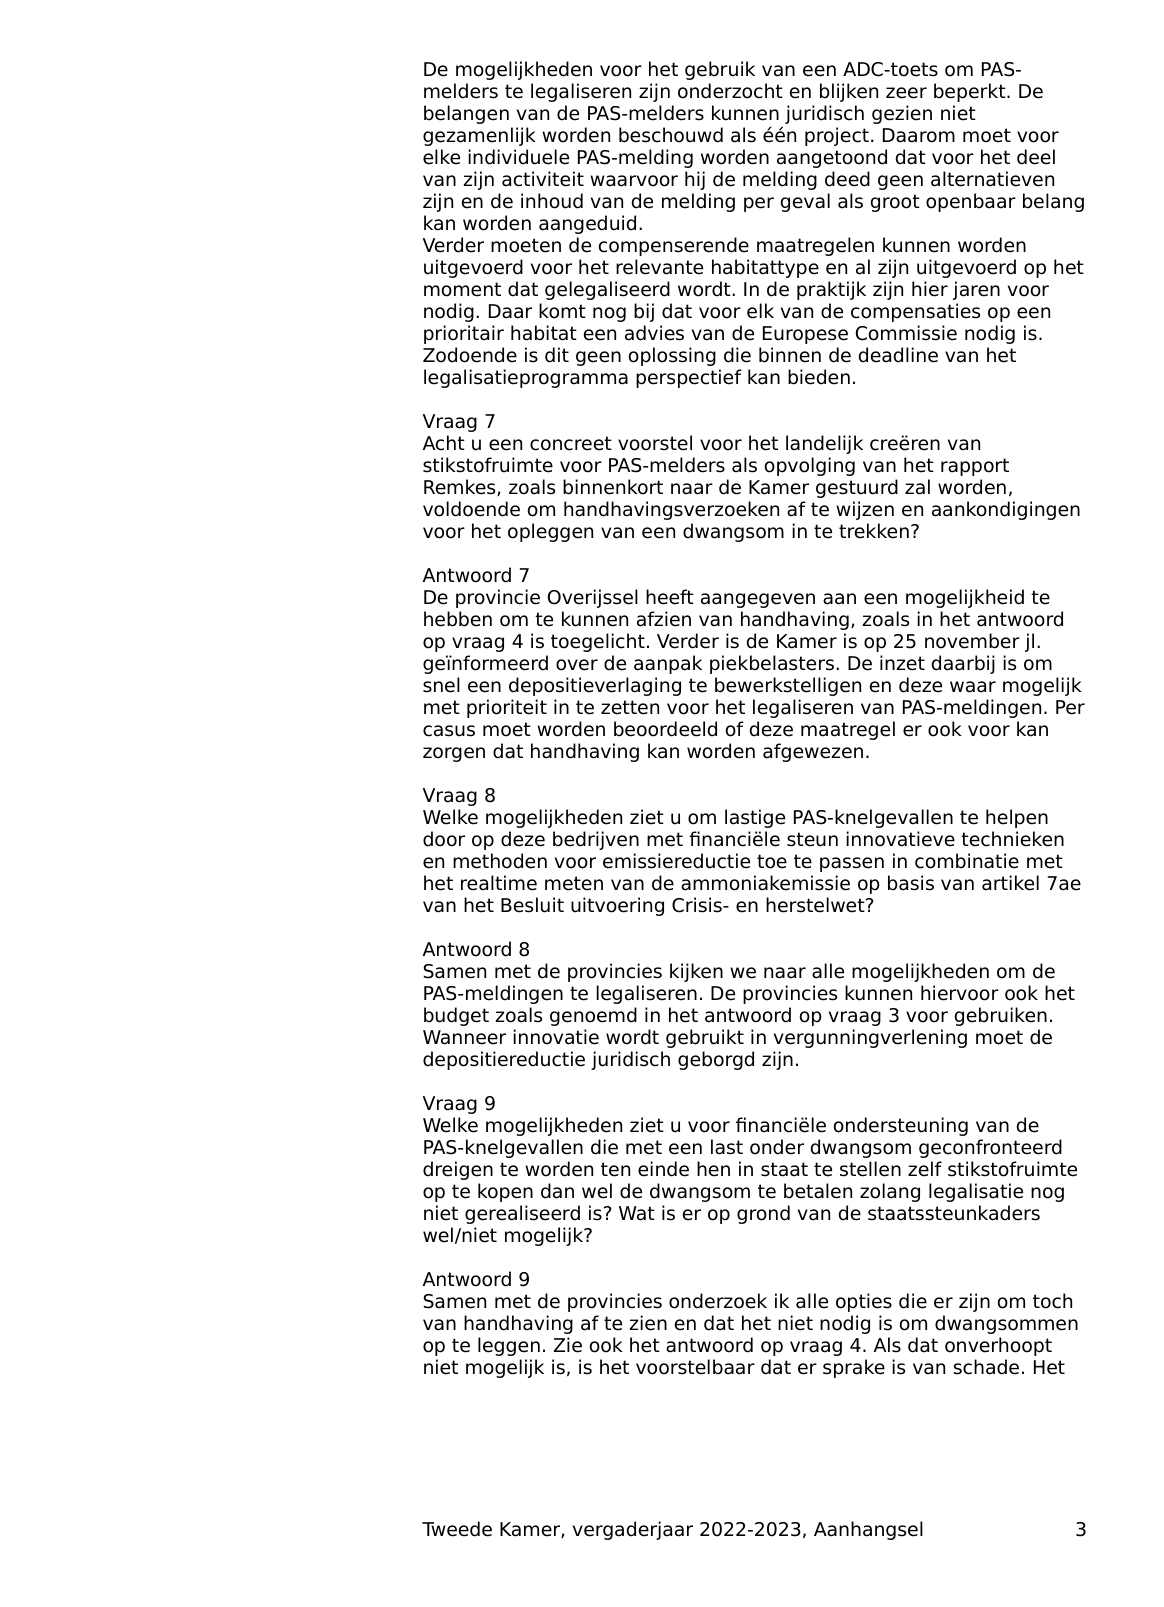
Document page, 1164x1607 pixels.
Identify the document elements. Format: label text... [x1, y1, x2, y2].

text De provincie Overijssel heeft aangegeven aan een mogelijkheid te hebben om te kunnen afzien van handhaving, zoals in het antwoord op vraag 4 is toegelicht. Verder is de Kamer is op 25 november jl. geïnformeerd over de aanpak piekbelasters. De inzet daarbij is om snel een depositieverlaging te bewerkstelligen en deze waar mogelijk met prioriteit in te zetten voor het legaliseren van PAS-meldingen. Per casus moet worden beoordeeld of deze maatregel er ook voor kan zorgen dat handhaving kan worden afgewezen. [422, 587, 1087, 763]
text Samen met de provincies kijken we naar alle mogelijkheden om de PAS-meldingen te legaliseren. De provincies kunnen hiervoor ook het budget zoals genoemd in het antwoord op vraag 3 voor gebruiken. Wanneer innovatie wordt gebruikt in vergunningverlening moet de depositiereductie juridisch geborgd zijn. [422, 961, 1087, 1071]
text Antwoord 7 [422, 565, 1087, 587]
text Vraag 8 [422, 785, 1087, 807]
text Vraag 9 [422, 1093, 1087, 1115]
text Samen met de provincies onderzoek ik alle opties die er zijn om toch van handhaving af te zien en dat het niet nodig is om dwangsommen op te leggen. Zie ook het antwoord op vraag 4. Als dat onverhoopt niet mogelijk is, is het voorstelbaar dat er sprake is van schade. Het [422, 1291, 1087, 1379]
text Antwoord 9 [422, 1269, 1087, 1291]
text Antwoord 8 [422, 939, 1087, 961]
text De mogelijkheden voor het gebruik van een ADC-toets om PAS-melders te legaliseren zijn onderzocht en blijken zeer beperkt. De belangen van de PAS-melders kunnen juridisch gezien niet gezamenlijk worden beschouwd als één project. Daarom moet voor elke individuele PAS-melding worden aangetoond dat voor het deel van zijn activiteit waarvoor hij de melding deed geen alternatieven zijn en de inhoud van de melding per geval als groot openbaar belang kan worden aangeduid. [422, 59, 1087, 235]
text Vraag 7 [422, 411, 1087, 433]
text Welke mogelijkheden ziet u om lastige PAS-knelgevallen te helpen door op deze bedrijven met financiële steun innovatieve technieken en methoden voor emissiereductie toe te passen in combinatie met het realtime meten van de ammoniakemissie op basis van artikel 7ae van het Besluit uitvoering Crisis- en herstelwet? [422, 807, 1087, 917]
text Acht u een concreet voorstel voor het landelijk creëren van stikstofruimte voor PAS-melders als opvolging van het rapport Remkes, zoals binnenkort naar de Kamer gestuurd zal worden, voldoende om handhavingsverzoeken af te wijzen en aankondigingen voor het opleggen van een dwangsom in te trekken? [422, 433, 1087, 543]
text Welke mogelijkheden ziet u voor financiële ondersteuning van de PAS-knelgevallen die met een last onder dwangsom geconfronteerd dreigen te worden ten einde hen in staat te stellen zelf stikstofruimte op te kopen dan wel de dwangsom te betalen zolang legalisatie nog niet gerealiseerd is? Wat is er op grond van de staatssteunkaders wel/niet mogelijk? [422, 1115, 1087, 1247]
text Verder moeten de compenserende maatregelen kunnen worden uitgevoerd voor het relevante habitattype en al zijn uitgevoerd op het moment dat gelegaliseerd wordt. In de praktijk zijn hier jaren voor nodig. Daar komt nog bij dat voor elk van de compensaties op een prioritair habitat een advies van de Europese Commissie nodig is. Zodoende is dit geen oplossing die binnen de deadline van het legalisatieprogramma perspectief kan bieden. [422, 235, 1087, 389]
